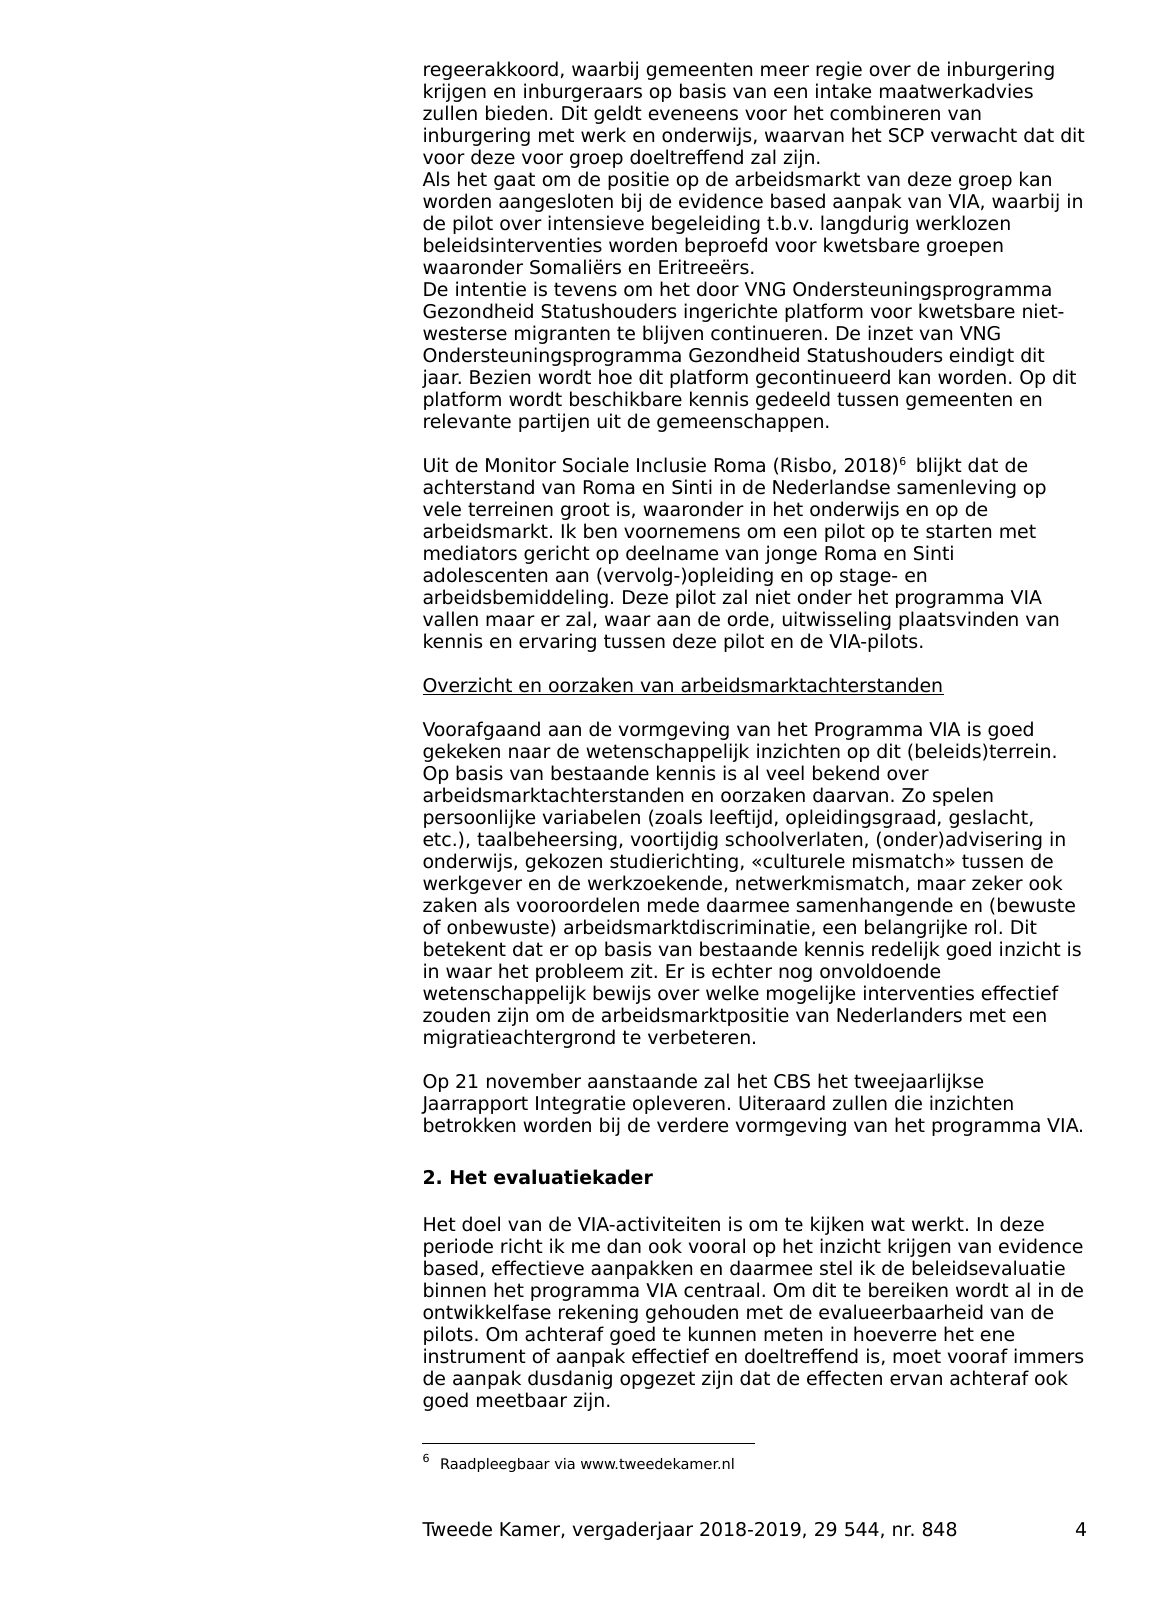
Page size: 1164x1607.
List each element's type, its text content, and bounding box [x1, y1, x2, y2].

text Als het gaat om de positie op de arbeidsmarkt van deze groep kan worden aangesloten bij de evidence based aanpak van VIA, waarbij in de pilot over intensieve begeleiding t.b.v. langdurig werklozen beleidsinterventies worden beproefd voor kwetsbare groepen waaronder Somaliërs en Eritreeërs. [422, 169, 1087, 279]
text Voorafgaand aan de vormgeving van het Programma VIA is goed gekeken naar de wetenschappelijk inzichten op dit (beleids)terrein. Op basis van bestaande kennis is al veel bekend over arbeidsmarktachterstanden en oorzaken daarvan. Zo spelen persoonlijke variabelen (zoals leeftijd, opleidingsgraad, geslacht, etc.), taalbeheersing, voortijdig schoolverlaten, (onder)advisering in onderwijs, gekozen studierichting, «culturele mismatch» tussen de werkgever en de werkzoekende, netwerkmismatch, maar zeker ook zaken als vooroordelen mede daarmee samenhangende en (bewuste of onbewuste) arbeidsmarktdiscriminatie, een belangrijke rol. Dit betekent dat er op basis van bestaande kennis redelijk goed inzicht is in waar het probleem zit. Er is echter nog onvoldoende wetenschappelijk bewijs over welke mogelijke interventies effectief zouden zijn om de arbeidsmarktpositie van Nederlanders met een migratieachtergrond te verbeteren. [422, 719, 1087, 1049]
text regeerakkoord, waarbij gemeenten meer regie over de inburgering krijgen en inburgeraars op basis van een intake maatwerkadvies zullen bieden. Dit geldt eveneens voor het combineren van inburgering met werk en onderwijs, waarvan het SCP verwacht dat dit voor deze voor groep doeltreffend zal zijn. [422, 59, 1087, 169]
text Raadpleegbaar via www.tweedekamer.nl [422, 1452, 1087, 1474]
text Op 21 november aanstaande zal het CBS het tweejaarlijkse Jaarrapport Integratie opleveren. Uiteraard zullen die inzichten betrokken worden bij de verdere vormgeving van het programma VIA. [422, 1071, 1087, 1137]
text Uit de Monitor Sociale Inclusie Roma (Risbo, 2018) blijkt dat de achterstand van Roma en Sinti in de Nederlandse samenleving op vele terreinen groot is, waaronder in het onderwijs en op de arbeidsmarkt. Ik ben voornemens om een pilot op te starten met mediators gericht op deelname van jonge Roma en Sinti adolescenten aan (vervolg-)opleiding en op stage- en arbeidsbemiddeling. Deze pilot zal niet onder het programma VIA vallen maar er zal, waar aan de orde, uitwisseling plaatsvinden van kennis en ervaring tussen deze pilot en de VIA-pilots. [422, 455, 1087, 653]
text Het doel van de VIA-activiteiten is om te kijken wat werkt. In deze periode richt ik me dan ook vooral op het inzicht krijgen van evidence based, effectieve aanpakken en daarmee stel ik de beleidsevaluatie binnen het programma VIA centraal. Om dit te bereiken wordt al in de ontwikkelfase rekening gehouden met de evalueerbaarheid van de pilots. Om achteraf goed te kunnen meten in hoeverre het ene instrument of aanpak effectief en doeltreffend is, moet vooraf immers de aanpak dusdanig opgezet zijn dat de effecten ervan achteraf ook goed meetbaar zijn. [422, 1214, 1087, 1412]
subtitle 2. Het evaluatiekader [422, 1167, 1087, 1189]
subtitle Overzicht en oorzaken van arbeidsmarktachterstanden [422, 675, 1087, 697]
text De intentie is tevens om het door VNG Ondersteuningsprogramma Gezondheid Statushouders ingerichte platform voor kwetsbare niet-westerse migranten te blijven continueren. De inzet van VNG Ondersteuningsprogramma Gezondheid Statushouders eindigt dit jaar. Bezien wordt hoe dit platform gecontinueerd kan worden. Op dit platform wordt beschikbare kennis gedeeld tussen gemeenten en relevante partijen uit de gemeenschappen. [422, 279, 1087, 433]
